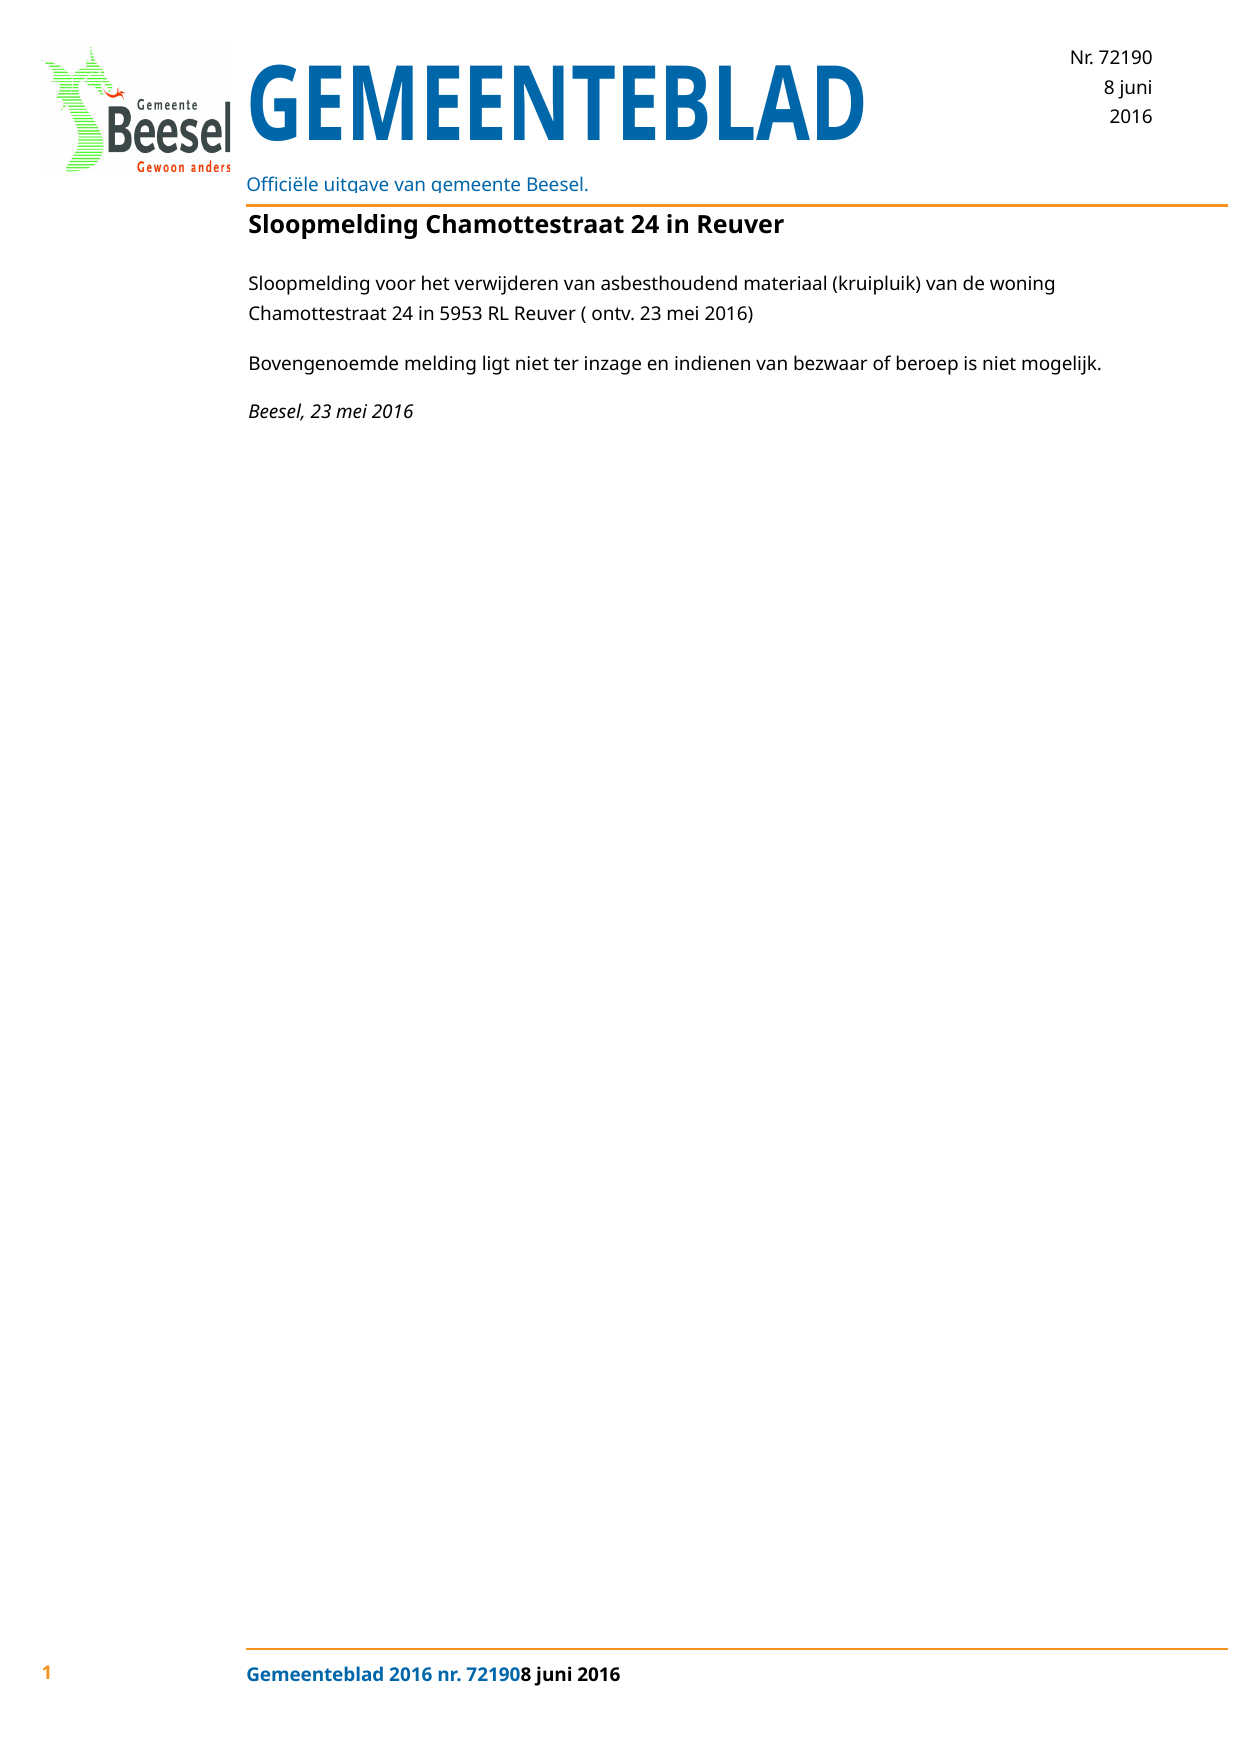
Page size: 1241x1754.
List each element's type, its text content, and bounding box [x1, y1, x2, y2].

text Bovengenoemde melding ligt niet ter inzage en indienen van bezwaar of beroep is niet mogelijk. [248, 350, 1152, 376]
picture [41, 47, 231, 172]
text Beesel, 23 mei 2016 [248, 398, 1152, 424]
text Sloopmelding voor het verwijderen van asbesthoudend materiaal (kruipluik) van de woning Chamottestraat 24 in 5953 RL Reuver ( ontv. 23 mei 2016) [248, 270, 1152, 326]
text Sloopmelding Chamottestraat 24 in Reuver [248, 207, 1152, 241]
